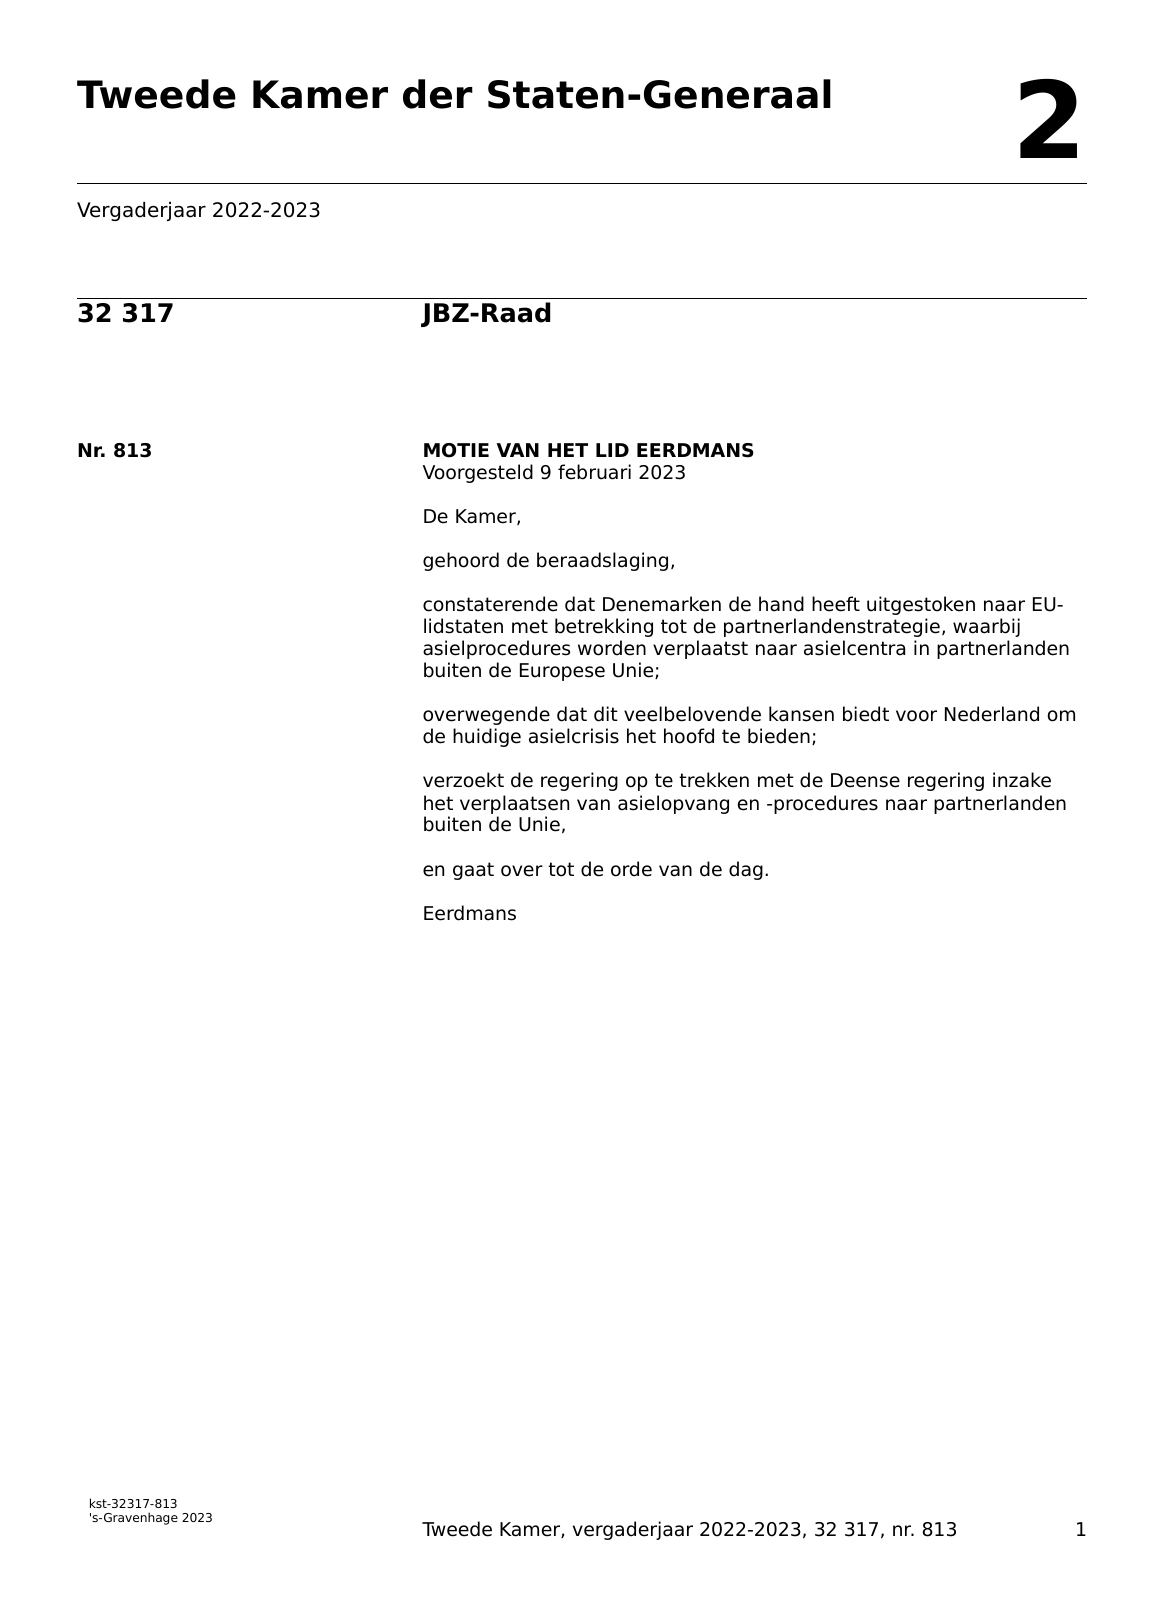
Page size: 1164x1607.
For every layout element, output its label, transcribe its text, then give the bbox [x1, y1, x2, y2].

subtitle 32 317 JBZ-Raad [77, 299, 1087, 329]
table_header 2 [886, 59, 1087, 183]
subtitle Nr. 813 MOTIE VAN HET LID EERDMANS [77, 440, 1087, 462]
table_header Tweede Kamer der Staten-Generaal [77, 59, 886, 183]
text Voorgesteld 9 februari 2023 [422, 462, 1087, 484]
text Eerdmans [422, 903, 1087, 925]
text constaterende dat Denemarken de hand heeft uitgestoken naar EU-lidstaten met betrekking tot de partnerlandenstrategie, waarbij asielprocedures worden verplaatst naar asielcentra in partnerlanden buiten de Europese Unie; [422, 594, 1087, 682]
text De Kamer, [422, 506, 1087, 528]
table_cell Vergaderjaar 2022-2023 [77, 184, 1087, 298]
text gehoord de beraadslaging, [422, 550, 1087, 572]
text 's-Gravenhage 2023 [88, 1511, 323, 1525]
text kst-32317-813 [88, 1497, 323, 1511]
text overwegende dat dit veelbelovende kansen biedt voor Nederland om de huidige asielcrisis het hoofd te bieden; [422, 704, 1087, 748]
text verzoekt de regering op te trekken met de Deense regering inzake het verplaatsen van asielopvang en -procedures naar partnerlanden buiten de Unie, [422, 770, 1087, 836]
text en gaat over tot de orde van de dag. [422, 858, 1087, 881]
